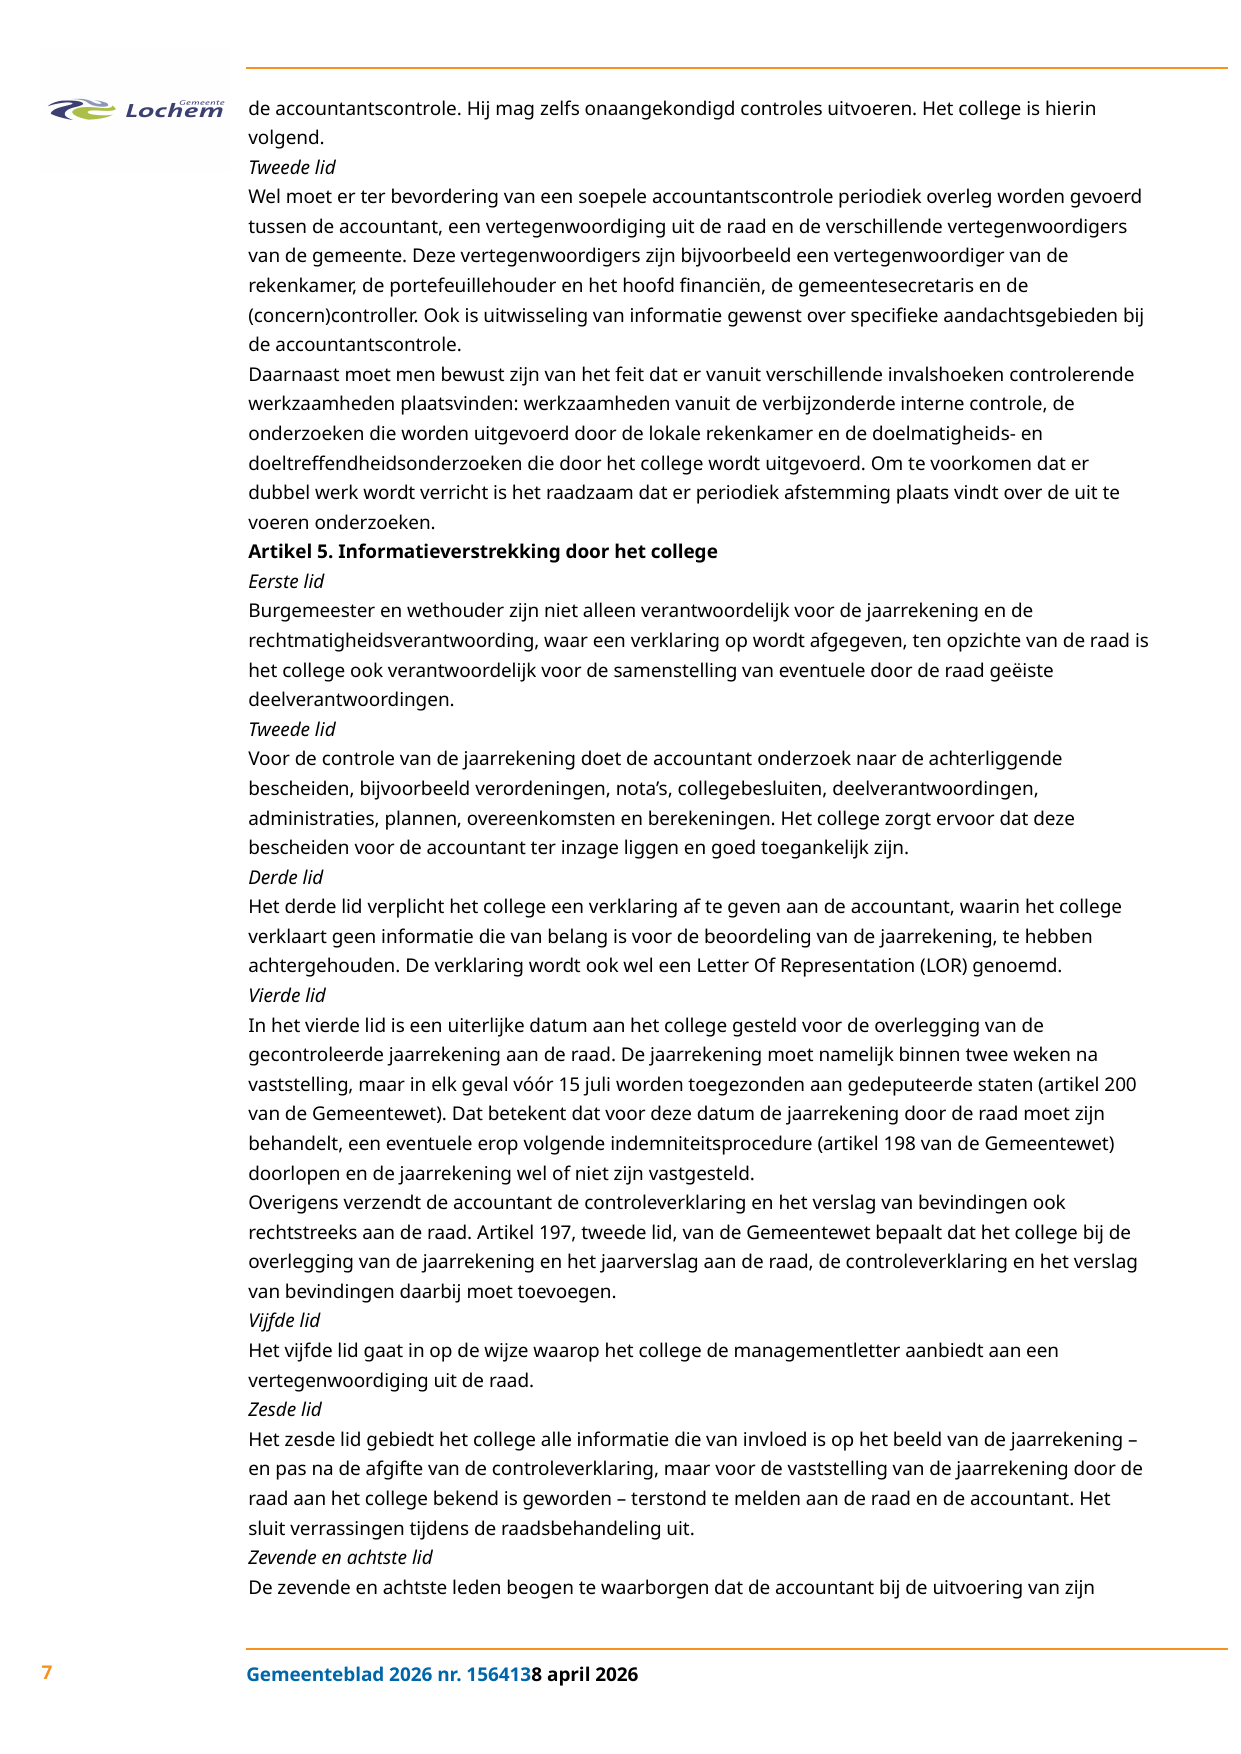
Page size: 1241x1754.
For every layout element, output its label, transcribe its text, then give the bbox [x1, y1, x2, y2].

text Het vijfde lid gaat in op de wijze waarop het college de managementletter aanbiedt aan een vertegenwoordiging uit de raad. [248, 1337, 1152, 1393]
text Wel moet er ter bevordering van een soepele accountantscontrole periodiek overleg worden gevoerd tussen de accountant, een vertegenwoordiging uit de raad en de verschillende vertegenwoordigers van de gemeente. Deze vertegenwoordigers zijn bijvoorbeeld een vertegenwoordiger van de rekenkamer, de portefeuillehouder en het hoofd financiën, de gemeentesecretaris en de (concern)controller. Ook is uitwisseling van informatie gewenst over specifieke aandachtsgebieden bij de accountantscontrole. [248, 183, 1152, 357]
text Zesde lid [248, 1396, 1152, 1422]
text Burgemeester en wethouder zijn niet alleen verantwoordelijk voor de jaarrekening en de rechtmatigheidsverantwoording, waar een verklaring op wordt afgegeven, ten opzichte van de raad is het college ook verantwoordelijk voor de samenstelling van eventuele door de raad geëiste deelverantwoordingen. [248, 598, 1152, 712]
text Eerste lid [248, 568, 1152, 594]
text Overigens verzendt de accountant de controleverklaring en het verslag van bevindingen ook rechtstreeks aan de raad. Artikel 197, tweede lid, van de Gemeentewet bepaalt dat het college bij de overlegging van de jaarrekening en het jaarverslag aan de raad, de controleverklaring en het verslag van bevindingen daarbij moet toevoegen. [248, 1189, 1152, 1304]
picture [41, 47, 231, 172]
text Derde lid [248, 864, 1152, 890]
text Vierde lid [248, 982, 1152, 1008]
text In het vierde lid is een uiterlijke datum aan het college gesteld voor de overlegging van de gecontroleerde jaarrekening aan de raad. De jaarrekening moet namelijk binnen twee weken na vaststelling, maar in elk geval vóór 15 juli worden toegezonden aan gedeputeerde staten (artikel 200 van de Gemeentewet). Dat betekent dat voor deze datum de jaarrekening door de raad moet zijn behandelt, een eventuele erop volgende indemniteitsprocedure (artikel 198 van de Gemeentewet) doorlopen en de jaarrekening wel of niet zijn vastgesteld. [248, 1012, 1152, 1186]
text Zevende en achtste lid [248, 1544, 1152, 1570]
text Het derde lid verplicht het college een verklaring af te geven aan de accountant, waarin het college verklaart geen informatie die van belang is voor de beoordeling van de jaarrekening, te hebben achtergehouden. De verklaring wordt ook wel een Letter Of Representation (LOR) genoemd. [248, 893, 1152, 978]
text Het zesde lid gebiedt het college alle informatie die van invloed is op het beeld van de jaarrekening – en pas na de afgifte van de controleverklaring, maar voor de vaststelling van de jaarrekening door de raad aan het college bekend is geworden – terstond te melden aan de raad en de accountant. Het sluit verrassingen tijdens de raadsbehandeling uit. [248, 1426, 1152, 1541]
text Vijfde lid [248, 1308, 1152, 1333]
text De zevende en achtste leden beogen te waarborgen dat de accountant bij de uitvoering van zijn [248, 1574, 1152, 1600]
text Tweede lid [248, 716, 1152, 742]
text Daarnaast moet men bewust zijn van het feit dat er vanuit verschillende invalshoeken controlerende werkzaamheden plaatsvinden: werkzaamheden vanuit de verbijzonderde interne controle, de onderzoeken die worden uitgevoerd door de lokale rekenkamer en de doelmatigheids- en doeltreffendheidsonderzoeken die door het college wordt uitgevoerd. Om te voorkomen dat er dubbel werk wordt verricht is het raadzaam dat er periodiek afstemming plaats vindt over de uit te voeren onderzoeken. [248, 361, 1152, 535]
text de accountantscontrole. Hij mag zelfs onaangekondigd controles uitvoeren. Het college is hierin volgend. [248, 95, 1152, 150]
text Voor de controle van de jaarrekening doet de accountant onderzoek naar de achterliggende bescheiden, bijvoorbeeld verordeningen, nota’s, collegebesluiten, deelverantwoordingen, administraties, plannen, overeenkomsten en berekeningen. Het college zorgt ervoor dat deze bescheiden voor de accountant ter inzage liggen en goed toegankelijk zijn. [248, 746, 1152, 860]
text Tweede lid [248, 154, 1152, 180]
text Artikel 5. Informatieverstrekking door het college [248, 538, 1152, 564]
